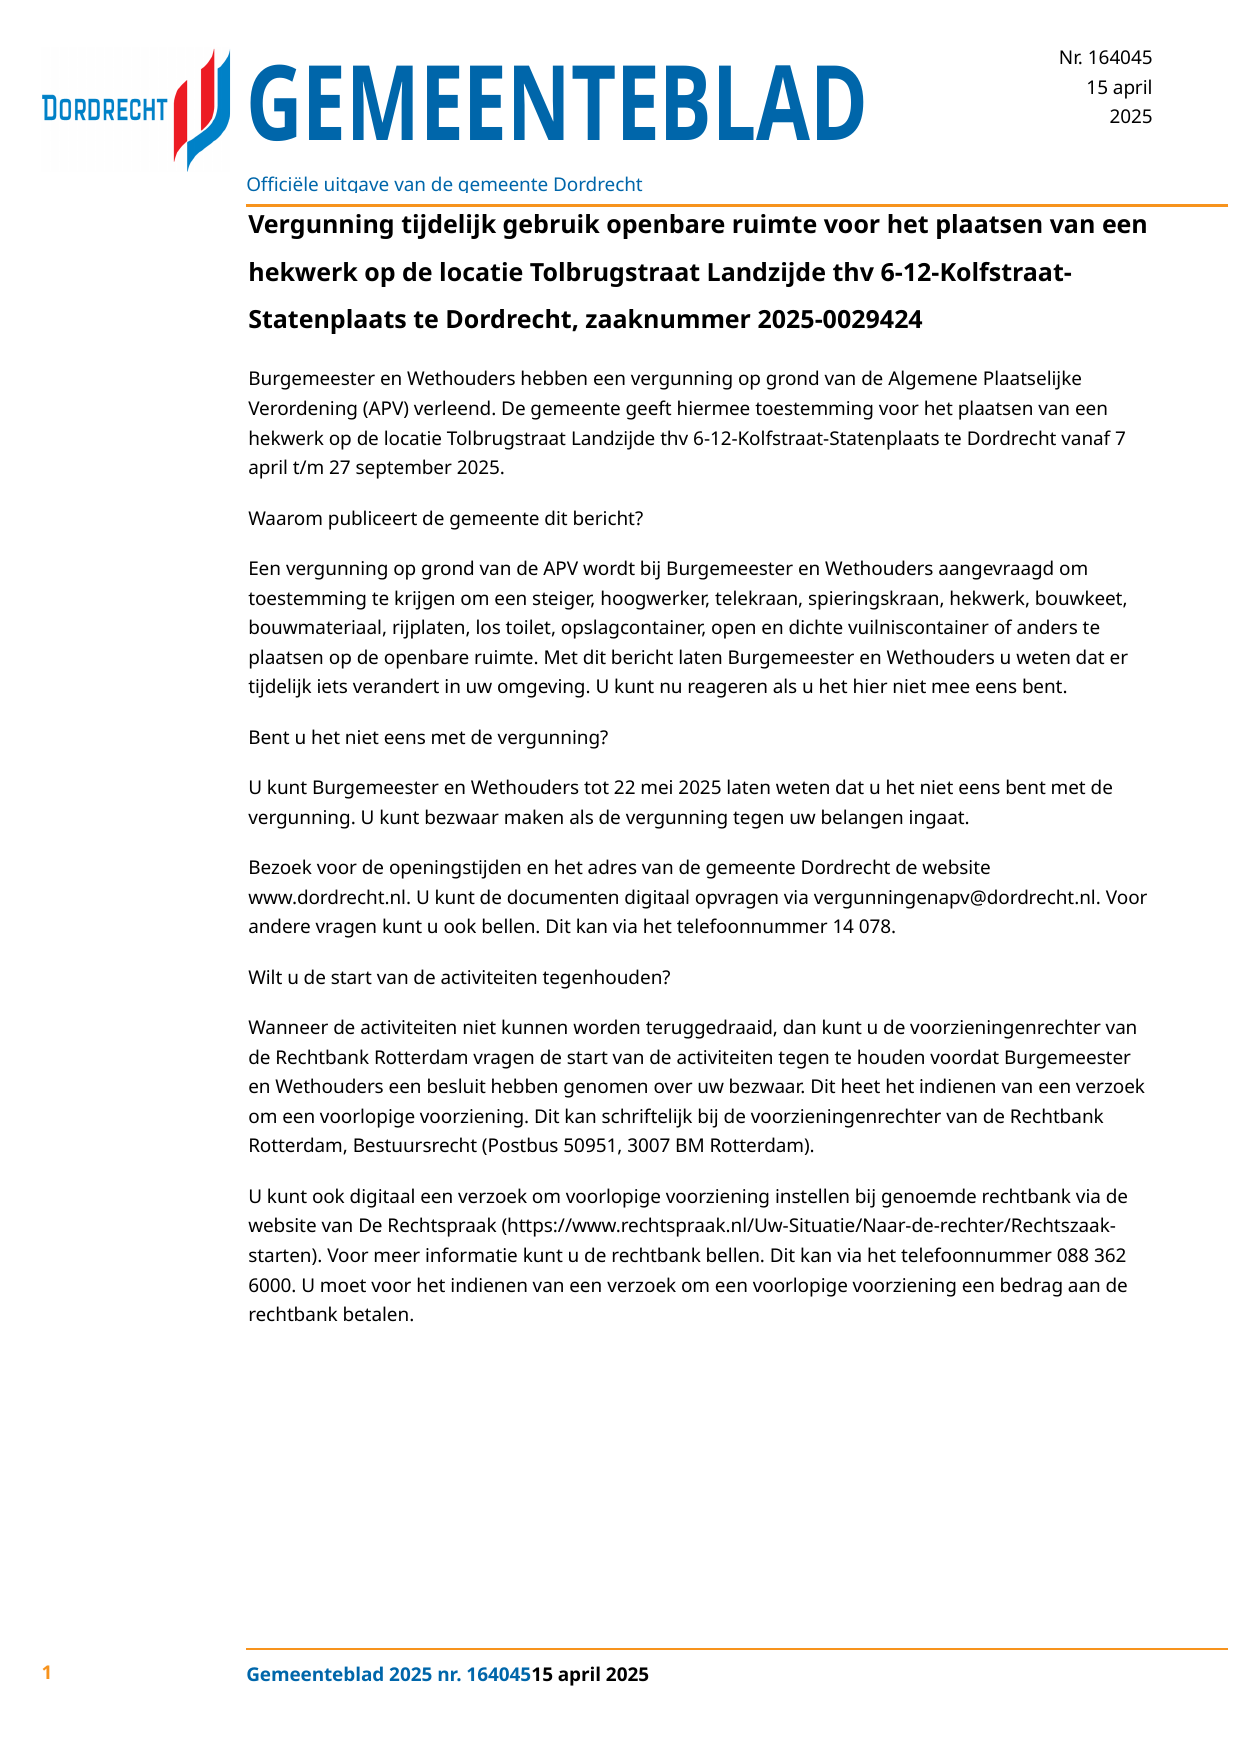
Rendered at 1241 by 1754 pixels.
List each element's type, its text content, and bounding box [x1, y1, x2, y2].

text Een vergunning op grond van de APV wordt bij Burgemeester en Wethouders aangevraagd om toestemming te krijgen om een steiger, hoogwerker, telekraan, spieringskraan, hekwerk, bouwkeet, bouwmateriaal, rijplaten, los toilet, opslagcontainer, open en dichte vuilniscontainer of anders te plaatsen op de openbare ruimte. Met dit bericht laten Burgemeester en Wethouders u weten dat er tijdelijk iets verandert in uw omgeving. U kunt nu reageren als u het hier niet mee eens bent. [248, 555, 1152, 699]
text U kunt Burgemeester en Wethouders tot 22 mei 2025 laten weten dat u het niet eens bent met de vergunning. U kunt bezwaar maken als de vergunning tegen uw belangen ingaat. [248, 774, 1152, 829]
text Bezoek voor de openingstijden en het adres van de gemeente Dordrecht de website www.dordrecht.nl. U kunt de documenten digitaal opvragen via vergunningenapv@dordrecht.nl. Voor andere vragen kunt u ook bellen. Dit kan via het telefoonnummer 14 078. [248, 854, 1152, 939]
text Waarom publiceert de gemeente dit bericht? [248, 505, 1152, 530]
picture [41, 47, 231, 172]
text Burgemeester en Wethouders hebben een vergunning op grond van de Algemene Plaatselijke Verordening (APV) verleend. De gemeente geeft hiermee toestemming voor het plaatsen van een hekwerk op de locatie Tolbrugstraat Landzijde thv 6-12-Kolfstraat-Statenplaats te Dordrecht vanaf 7 april t/m 27 september 2025. [248, 366, 1152, 480]
text Wanneer de activiteiten niet kunnen worden teruggedraaid, dan kunt u de voorzieningenrechter van de Rechtbank Rotterdam vragen de start van de activiteiten tegen te houden voordat Burgemeester en Wethouders een besluit hebben genomen over uw bezwaar. Dit heet het indienen van een verzoek om een voorlopige voorziening. Dit kan schriftelijk bij de voorzieningenrechter van de Rechtbank Rotterdam, Bestuursrecht (Postbus 50951, 3007 BM Rotterdam). [248, 1014, 1152, 1158]
text U kunt ook digitaal een verzoek om voorlopige voorziening instellen bij genoemde rechtbank via de website van De Rechtspraak (https://www.rechtspraak.nl/Uw-Situatie/Naar-de-rechter/Rechtszaak-starten). Voor meer informatie kunt u de rechtbank bellen. Dit kan via het telefoonnummer 088 362 6000. U moet voor het indienen van een verzoek om een voorlopige voorziening een bedrag aan de rechtbank betalen. [248, 1183, 1152, 1327]
text Wilt u de start van de activiteiten tegenhouden? [248, 964, 1152, 989]
text Bent u het niet eens met de vergunning? [248, 724, 1152, 749]
text Vergunning tijdelijk gebruik openbare ruimte voor het plaatsen van een hekwerk op de locatie Tolbrugstraat Landzijde thv 6-12-Kolfstraat-Statenplaats te Dordrecht, zaaknummer 2025-0029424 [248, 207, 1152, 336]
